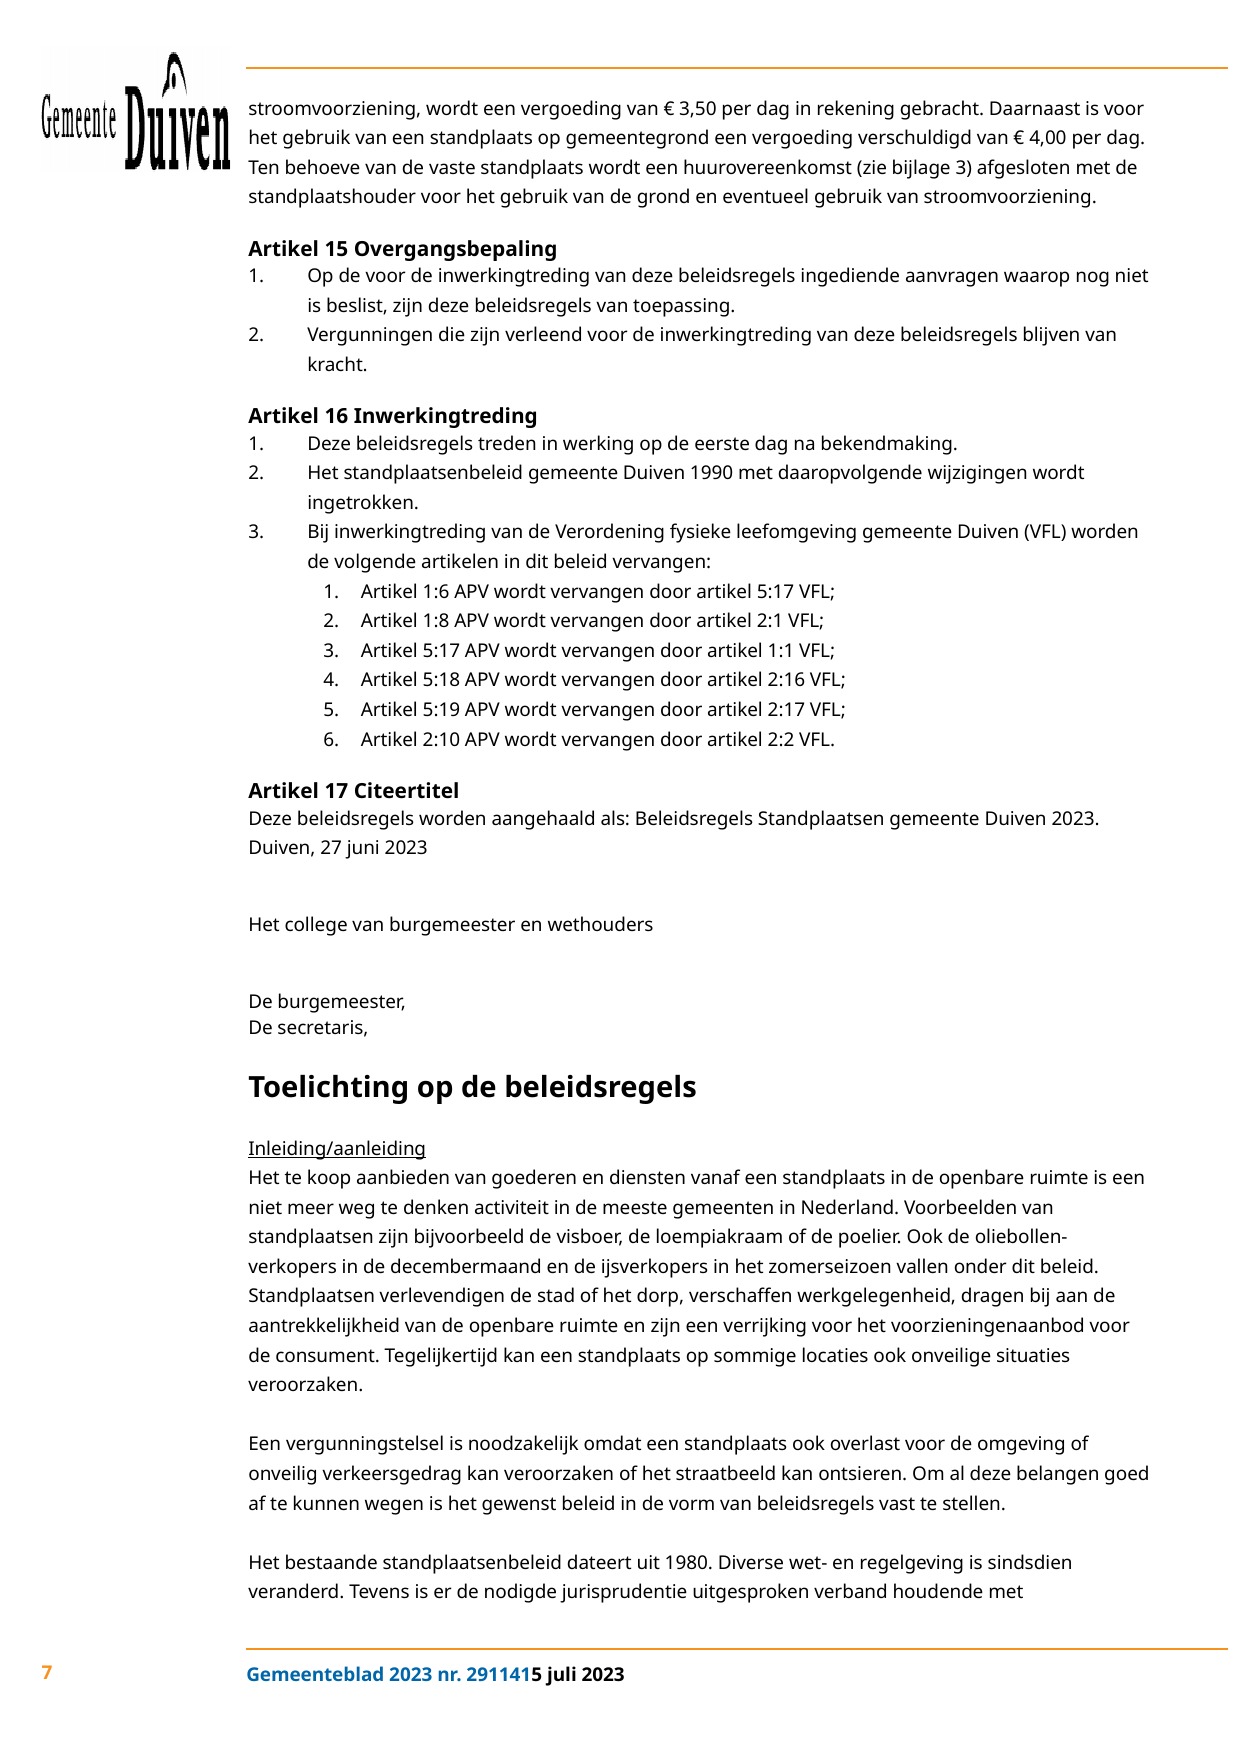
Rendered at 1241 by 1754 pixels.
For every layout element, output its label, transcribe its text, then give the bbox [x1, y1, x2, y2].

list Artikel 5:17 APV wordt vervangen door artikel 1:1 VFL; [323, 637, 1152, 663]
list Artikel 1:8 APV wordt vervangen door artikel 2:1 VFL; [323, 607, 1152, 633]
list Artikel 1:6 APV wordt vervangen door artikel 5:17 VFL; [323, 578, 1152, 604]
text Het te koop aanbieden van goederen en diensten vanaf een standplaats in de openbare ruimte is een niet meer weg te denken activiteit in de meeste gemeenten in Nederland. Voorbeelden van standplaatsen zijn bijvoorbeeld de visboer, de loempiakraam of de poelier. Ook de oliebollen-verkopers in de decembermaand en de ijsverkopers in het zomerseizoen vallen onder dit beleid. Standplaatsen verlevendigen de stad of het dorp, verschaffen werkgelegenheid, dragen bij aan de aantrekkelijkheid van de openbare ruimte en zijn een verrijking voor het voorzieningenaanbod voor de consument. Tegelijkertijd kan een standplaats op sommige locaties ook onveilige situaties veroorzaken. [248, 1164, 1152, 1397]
list Het standplaatsenbeleid gemeente Duiven 1990 met daaropvolgende wijzigingen wordt ingetrokken. [248, 459, 1152, 515]
text Inleiding/aanleiding [248, 1135, 1152, 1160]
list Vergunningen die zijn verleend voor de inwerkingtreding van deze beleidsregels blijven van kracht. [248, 322, 1152, 377]
text Artikel 17 Citeertitel [248, 776, 1152, 805]
list Artikel 5:18 APV wordt vervangen door artikel 2:16 VFL; [323, 667, 1152, 692]
text Een vergunningstelsel is noodzakelijk omdat een standplaats ook overlast voor de omgeving of onveilig verkeersgedrag kan veroorzaken of het straatbeeld kan ontsieren. Om al deze belangen goed af te kunnen wegen is het gewenst beleid in de vorm van beleidsregels vast te stellen. [248, 1431, 1152, 1515]
picture [41, 47, 231, 172]
list Deze beleidsregels treden in werking op de eerste dag na bekendmaking. [248, 430, 1152, 456]
list Artikel 2:10 APV wordt vervangen door artikel 2:2 VFL. [323, 726, 1152, 752]
list Artikel 5:19 APV wordt vervangen door artikel 2:17 VFL; [323, 696, 1152, 722]
text Artikel 16 Inwerkingtreding [248, 402, 1152, 430]
list Bij inwerkingtreding van de Verordening fysieke leefomgeving gemeente Duiven (VFL) worden de volgende artikelen in dit beleid vervangen: [248, 519, 1152, 574]
text De secretaris, [248, 1014, 1152, 1040]
text stroomvoorziening, wordt een vergoeding van € 3,50 per dag in rekening gebracht. Daarnaast is voor het gebruik van een standplaats op gemeentegrond een vergoeding verschuldigd van € 4,00 per dag. Ten behoeve van de vaste standplaats wordt een huurovereenkomst (zie bijlage 3) afgesloten met de standplaatshouder voor het gebruik van de grond en eventueel gebruik van stroomvoorziening. [248, 95, 1152, 209]
text Toelichting op de beleidsregels [248, 1066, 1152, 1106]
text Het bestaande standplaatsenbeleid dateert uit 1980. Diverse wet- en regelgeving is sindsdien veranderd. Tevens is er de nodigde jurisprudentie uitgesproken verband houdende met [248, 1549, 1152, 1604]
text Artikel 15 Overgangsbepaling [248, 234, 1152, 262]
text Deze beleidsregels worden aangehaald als: Beleidsregels Standplaatsen gemeente Duiven 2023. [248, 805, 1152, 830]
text De burgemeester, [248, 989, 1152, 1014]
text Het college van burgemeester en wethouders [248, 911, 1152, 937]
list Op de voor de inwerkingtreding van deze beleidsregels ingediende aanvragen waarop nog niet is beslist, zijn deze beleidsregels van toepassing. [248, 262, 1152, 318]
text Duiven, 27 juni 2023 [248, 834, 1152, 860]
